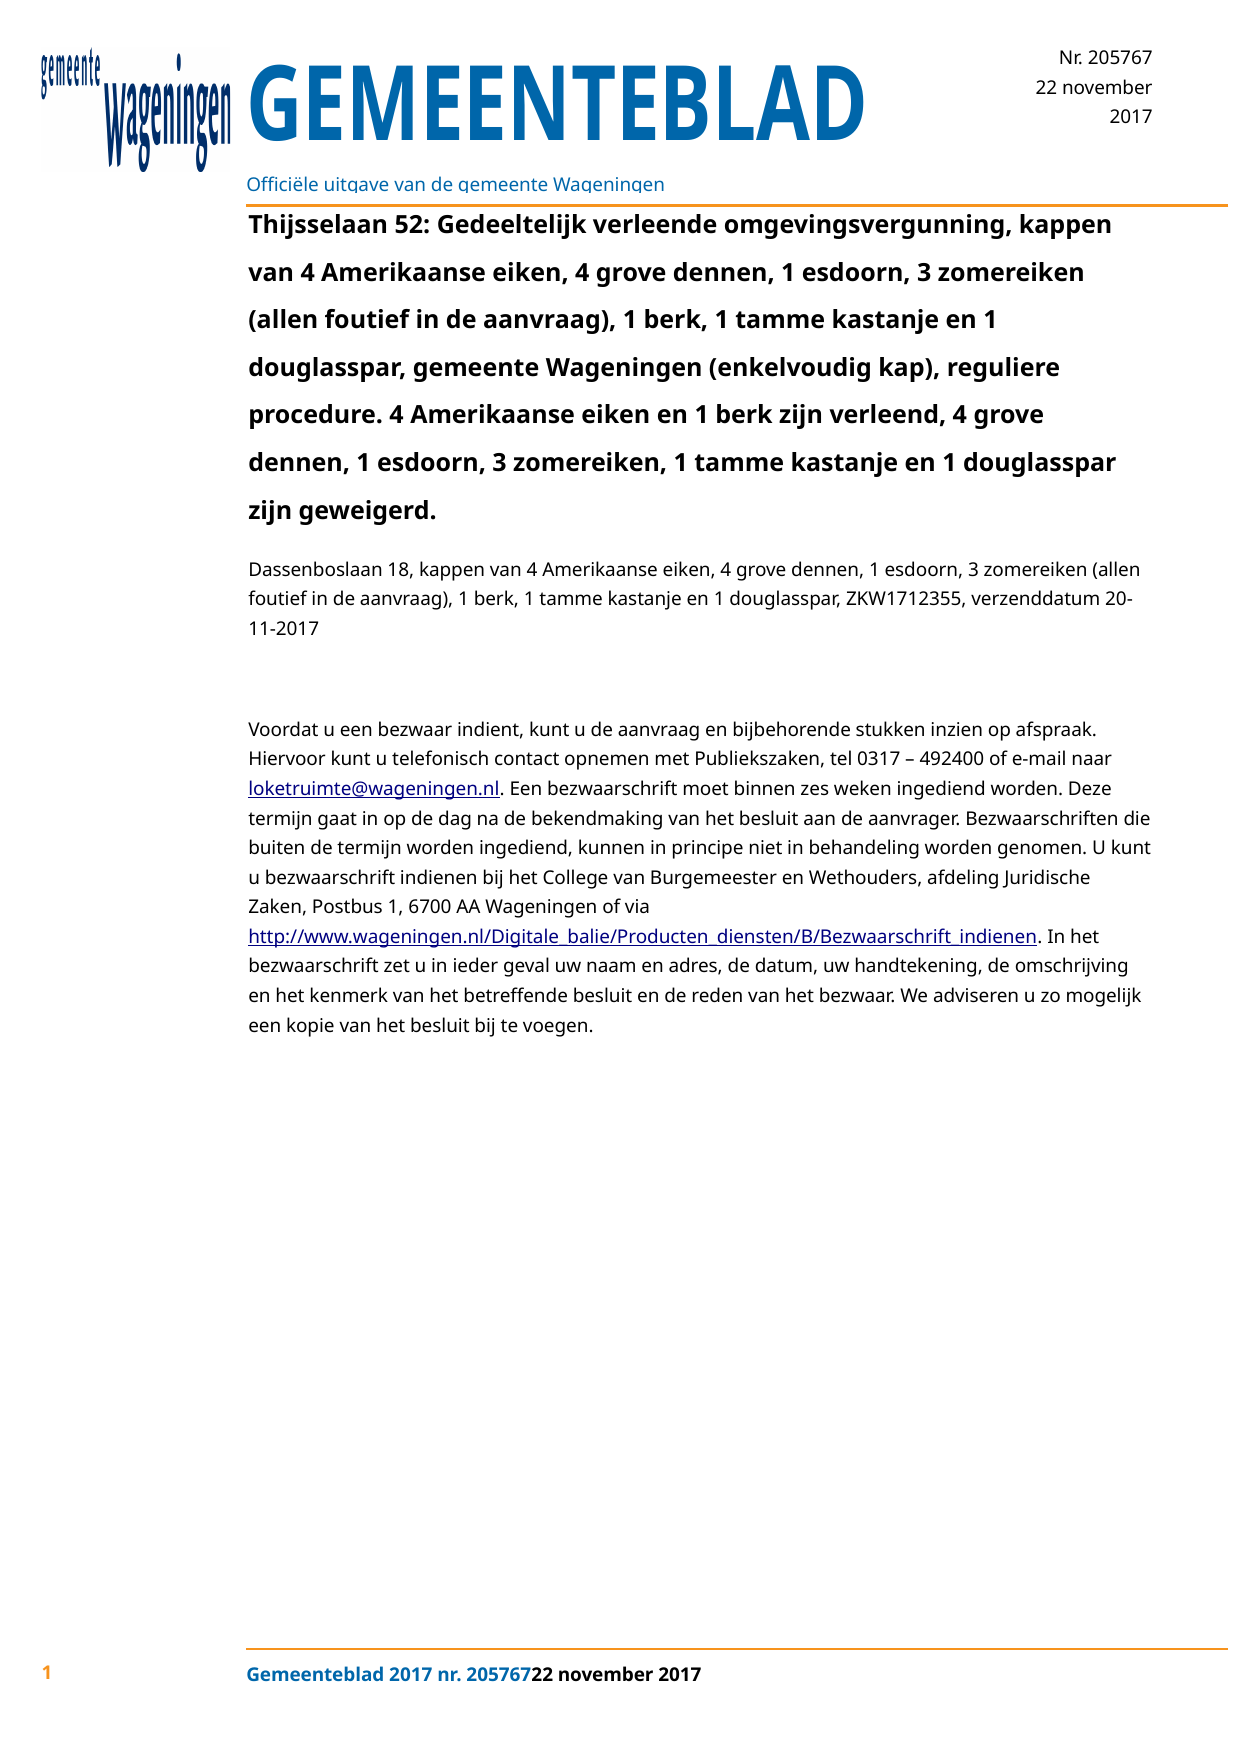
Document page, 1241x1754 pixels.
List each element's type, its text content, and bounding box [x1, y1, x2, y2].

text Thijsselaan 52: Gedeeltelijk verleende omgevingsvergunning, kappen van 4 Amerikaanse eiken, 4 grove dennen, 1 esdoorn, 3 zomereiken (allen foutief in de aanvraag), 1 berk, 1 tamme kastanje en 1 douglasspar, gemeente Wageningen (enkelvoudig kap), reguliere procedure. 4 Amerikaanse eiken en 1 berk zijn verleend, 4 grove dennen, 1 esdoorn, 3 zomereiken, 1 tamme kastanje en 1 douglasspar zijn geweigerd. [248, 207, 1152, 526]
text Voordat u een bezwaar indient, kunt u de aanvraag en bijbehorende stukken inzien op afspraak. Hiervoor kunt u telefonisch contact opnemen met Publiekszaken, tel 0317 – 492400 of e-mail naar loketruimte@wageningen.nl. Een bezwaarschrift moet binnen zes weken ingediend worden. Deze termijn gaat in op de dag na de bekendmaking van het besluit aan de aanvrager. Bezwaarschriften die buiten de termijn worden ingediend, kunnen in principe niet in behandeling worden genomen. U kunt u bezwaarschrift indienen bij het College van Burgemeester en Wethouders, afdeling Juridische Zaken, Postbus 1, 6700 AA Wageningen of via http://www.wageningen.nl/Digitale_balie/Producten_diensten/B/Bezwaarschrift_indienen. In het bezwaarschrift zet u in ieder geval uw naam en adres, de datum, uw handtekening, de omschrijving en het kenmerk van het betreffende besluit en de reden van het bezwaar. We adviseren u zo mogelijk een kopie van het besluit bij te voegen. [248, 716, 1152, 1037]
picture [41, 47, 231, 172]
text Dassenboslaan 18, kappen van 4 Amerikaanse eiken, 4 grove dennen, 1 esdoorn, 3 zomereiken (allen foutief in de aanvraag), 1 berk, 1 tamme kastanje en 1 douglasspar, ZKW1712355, verzenddatum 20-11-2017 [248, 556, 1152, 641]
